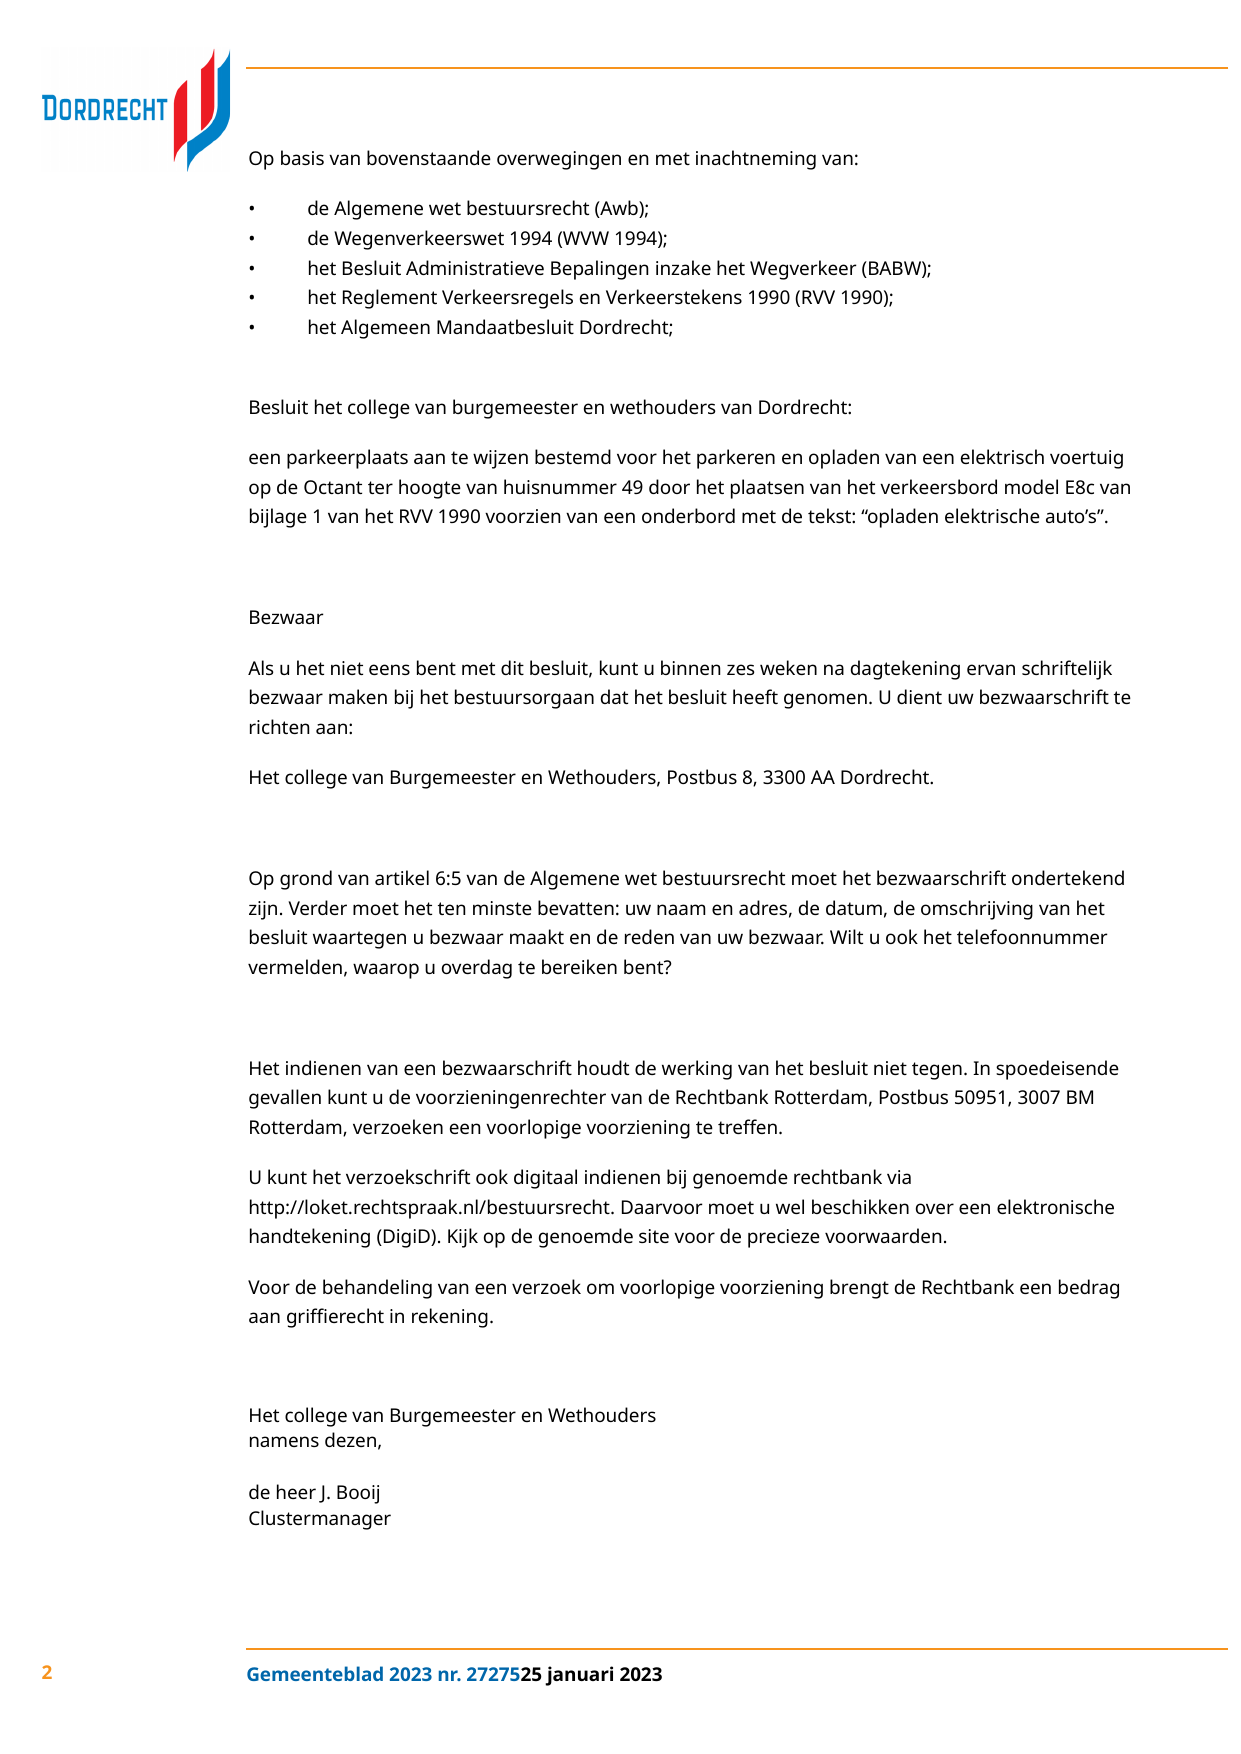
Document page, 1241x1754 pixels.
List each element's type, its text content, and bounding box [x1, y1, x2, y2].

text Het college van Burgemeester en Wethouders [248, 1402, 1152, 1427]
list de Wegenverkeerswet 1994 (WVW 1994); [248, 225, 1152, 251]
text Het college van Burgemeester en Wethouders, Postbus 8, 3300 AA Dordrecht. [248, 764, 1152, 790]
text Op basis van bovenstaande overwegingen en met inachtneming van: [248, 145, 1152, 171]
text Bezwaar [248, 604, 1152, 630]
list de Algemene wet bestuursrecht (Awb); [248, 196, 1152, 221]
text namens dezen, [248, 1427, 1152, 1453]
picture [41, 47, 231, 172]
text Het indienen van een bezwaarschrift houdt de werking van het besluit niet tegen. In spoedeisende gevallen kunt u de voorzieningenrechter van de Rechtbank Rotterdam, Postbus 50951, 3007 BM Rotterdam, verzoeken een voorlopige voorziening te treffen. [248, 1055, 1152, 1140]
list het Besluit Administratieve Bepalingen inzake het Wegverkeer (BABW); [248, 255, 1152, 281]
list het Reglement Verkeersregels en Verkeerstekens 1990 (RVV 1990); [248, 284, 1152, 310]
text Op grond van artikel 6:5 van de Algemene wet bestuursrecht moet het bezwaarschrift ondertekend zijn. Verder moet het ten minste bevatten: uw naam en adres, de datum, de omschrijving van het besluit waartegen u bezwaar maakt en de reden van uw bezwaar. Wilt u ook het telefoonnummer vermelden, waarop u overdag te bereiken bent? [248, 865, 1152, 980]
text Clustermanager [248, 1505, 1152, 1530]
text de heer J. Booij [248, 1479, 1152, 1505]
text Voor de behandeling van een verzoek om voorlopige voorziening brengt de Rechtbank een bedrag aan griffierecht in rekening. [248, 1274, 1152, 1329]
text Besluit het college van burgemeester en wethouders van Dordrecht: [248, 394, 1152, 420]
text U kunt het verzoekschrift ook digitaal indienen bij genoemde rechtbank via http://loket.rechtspraak.nl/bestuursrecht. Daarvoor moet u wel beschikken over een elektronische handtekening (DigiD). Kijk op de genoemde site voor de precieze voorwaarden. [248, 1164, 1152, 1249]
text Als u het niet eens bent met dit besluit, kunt u binnen zes weken na dagtekening ervan schriftelijk bezwaar maken bij het bestuursorgaan dat het besluit heeft genomen. U dient uw bezwaarschrift te richten aan: [248, 655, 1152, 740]
text een parkeerplaats aan te wijzen bestemd voor het parkeren en opladen van een elektrisch voertuig op de Octant ter hoogte van huisnummer 49 door het plaatsen van het verkeersbord model E8c van bijlage 1 van het RVV 1990 voorzien van een onderbord met de tekst: “opladen elektrische auto’s”. [248, 444, 1152, 529]
list het Algemeen Mandaatbesluit Dordrecht; [248, 314, 1152, 340]
